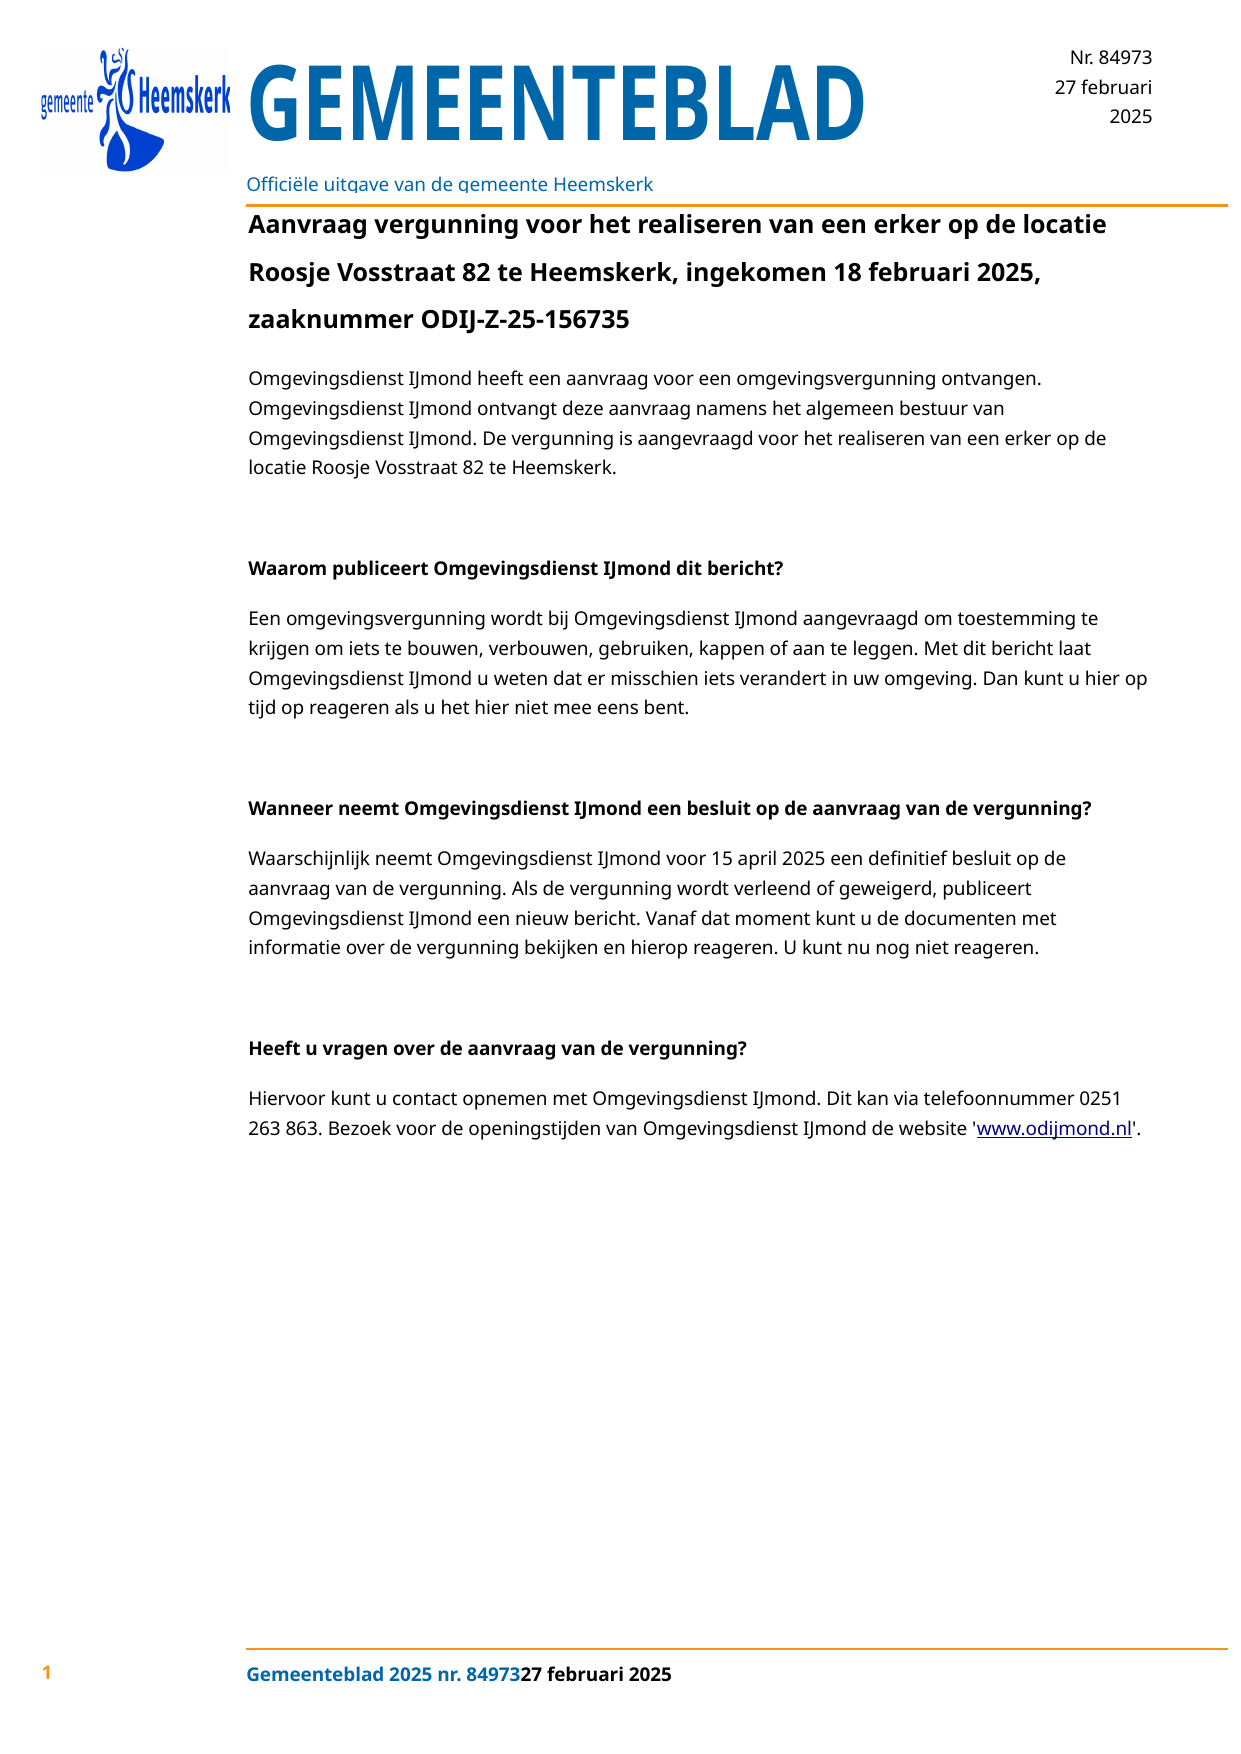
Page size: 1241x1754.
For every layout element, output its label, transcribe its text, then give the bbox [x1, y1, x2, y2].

text Een omgevingsvergunning wordt bij Omgevingsdienst IJmond aangevraagd om toestemming te krijgen om iets te bouwen, verbouwen, gebruiken, kappen of aan te leggen. Met dit bericht laat Omgevingsdienst IJmond u weten dat er misschien iets verandert in uw omgeving. Dan kunt u hier op tijd op reageren als u het hier niet mee eens bent. [248, 606, 1152, 720]
text Omgevingsdienst IJmond heeft een aanvraag voor een omgevingsvergunning ontvangen. Omgevingsdienst IJmond ontvangt deze aanvraag namens het algemeen bestuur van Omgevingsdienst IJmond. De vergunning is aangevraagd voor het realiseren van een erker op de locatie Roosje Vosstraat 82 te Heemskerk. [248, 366, 1152, 480]
text Hiervoor kunt u contact opnemen met Omgevingsdienst IJmond. Dit kan via telefoonnummer 0251 263 863. Bezoek voor de openingstijden van Omgevingsdienst IJmond de website 'www.odijmond.nl'. [248, 1086, 1152, 1141]
text Waarschijnlijk neemt Omgevingsdienst IJmond voor 15 april 2025 een definitief besluit op de aanvraag van de vergunning. Als de vergunning wordt verleend of geweigerd, publiceert Omgevingsdienst IJmond een nieuw bericht. Vanaf dat moment kunt u de documenten met informatie over de vergunning bekijken en hierop reageren. U kunt nu nog niet reageren. [248, 846, 1152, 960]
picture [41, 47, 231, 172]
text Wanneer neemt Omgevingsdienst IJmond een besluit op de aanvraag van de vergunning? [248, 795, 1152, 821]
text Waarom publiceert Omgevingsdienst IJmond dit bericht? [248, 555, 1152, 581]
text Aanvraag vergunning voor het realiseren van een erker op de locatie Roosje Vosstraat 82 te Heemskerk, ingekomen 18 februari 2025, zaaknummer ODIJ-Z-25-156735 [248, 207, 1152, 336]
text Heeft u vragen over de aanvraag van de vergunning? [248, 1035, 1152, 1061]
